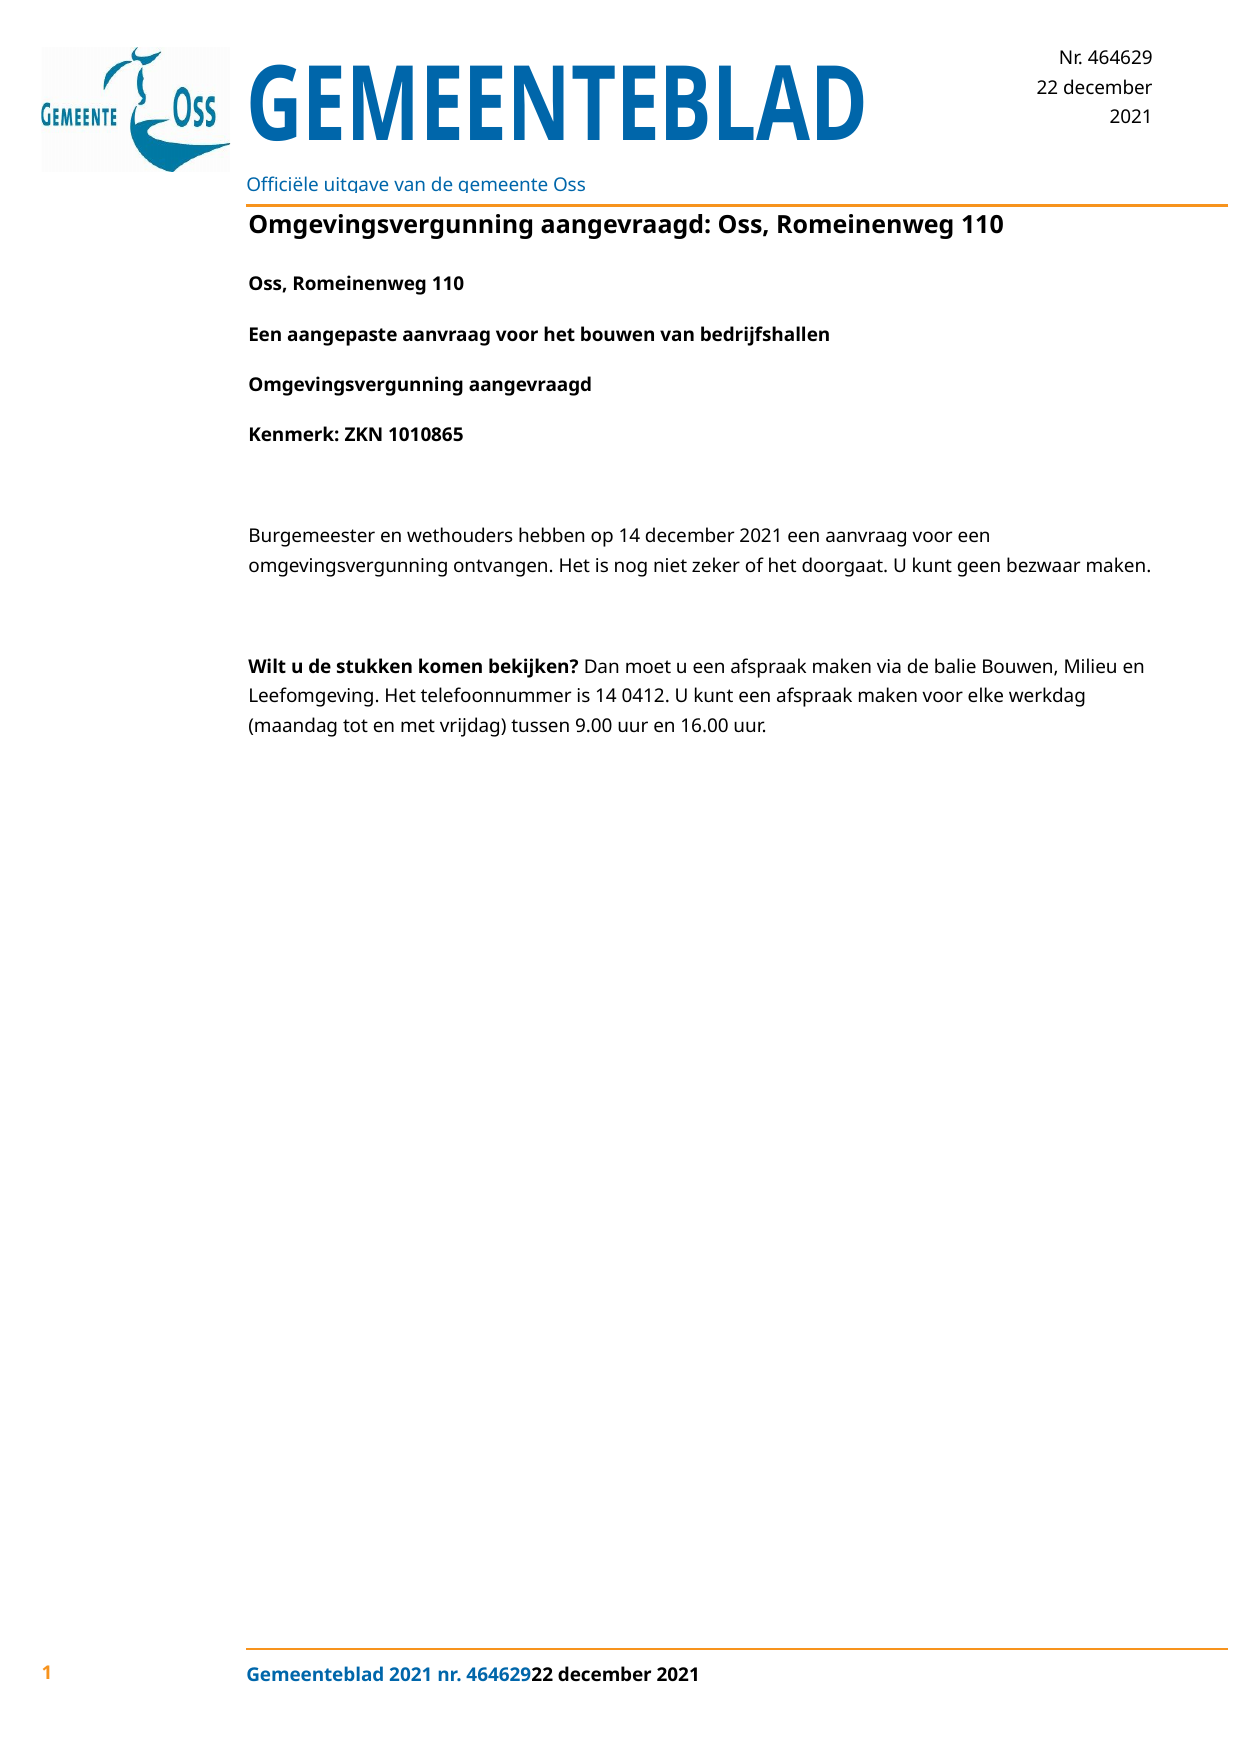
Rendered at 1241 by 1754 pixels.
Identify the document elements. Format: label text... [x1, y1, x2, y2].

text Wilt u de stukken komen bekijken? Dan moet u een afspraak maken via de balie Bouwen, Milieu en Leefomgeving. Het telefoonnummer is 14 0412. U kunt een afspraak maken voor elke werkdag (maandag tot en met vrijdag) tussen 9.00 uur en 16.00 uur. [248, 653, 1152, 738]
text Omgevingsvergunning aangevraagd: Oss, Romeinenweg 110 [248, 207, 1152, 241]
picture [41, 47, 231, 172]
text Omgevingsvergunning aangevraagd [248, 371, 1152, 397]
text Burgemeester en wethouders hebben op 14 december 2021 een aanvraag voor een omgevingsvergunning ontvangen. Het is nog niet zeker of het doorgaat. U kunt geen bezwaar maken. [248, 522, 1152, 578]
text Oss, Romeinenweg 110 [248, 270, 1152, 296]
text Een aangepaste aanvraag voor het bouwen van bedrijfshallen [248, 321, 1152, 346]
text Kenmerk: ZKN 1010865 [248, 422, 1152, 447]
